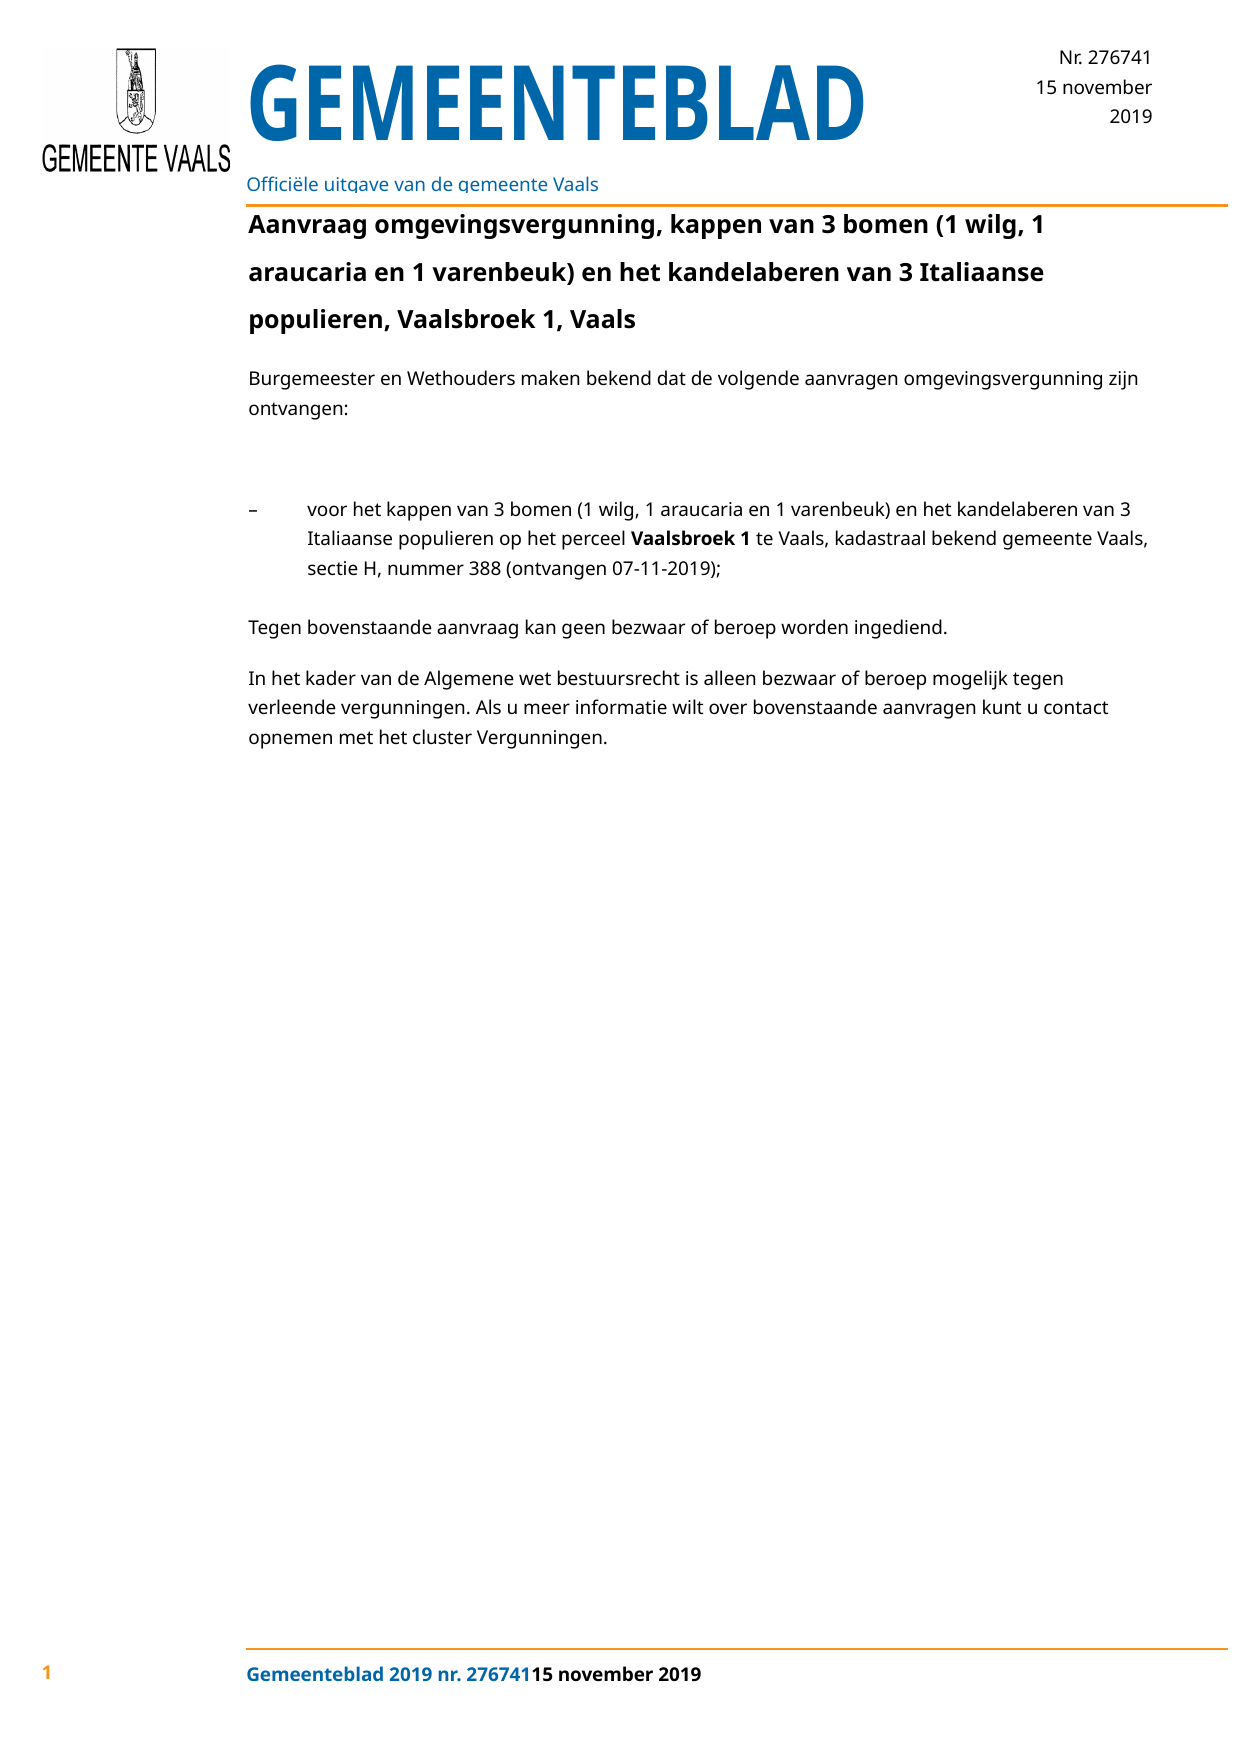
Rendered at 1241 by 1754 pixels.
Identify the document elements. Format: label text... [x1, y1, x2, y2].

text Aanvraag omgevingsvergunning, kappen van 3 bomen (1 wilg, 1 araucaria en 1 varenbeuk) en het kandelaberen van 3 Italiaanse populieren, Vaalsbroek 1, Vaals [248, 207, 1152, 336]
picture [41, 47, 231, 172]
text Burgemeester en Wethouders maken bekend dat de volgende aanvragen omgevingsvergunning zijn ontvangen: [248, 366, 1152, 421]
list voor het kappen van 3 bomen (1 wilg, 1 araucaria en 1 varenbeuk) en het kandelaberen van 3 Italiaanse populieren op het perceel Vaalsbroek 1 te Vaals, kadastraal bekend gemeente Vaals, sectie H, nummer 388 (ontvangen 07-11-2019); [248, 496, 1152, 581]
text In het kader van de Algemene wet bestuursrecht is alleen bezwaar of beroep mogelijk tegen verleende vergunningen. Als u meer informatie wilt over bovenstaande aanvragen kunt u contact opnemen met het cluster Vergunningen. [248, 665, 1152, 749]
text Tegen bovenstaande aanvraag kan geen bezwaar of beroep worden ingediend. [248, 614, 1152, 640]
